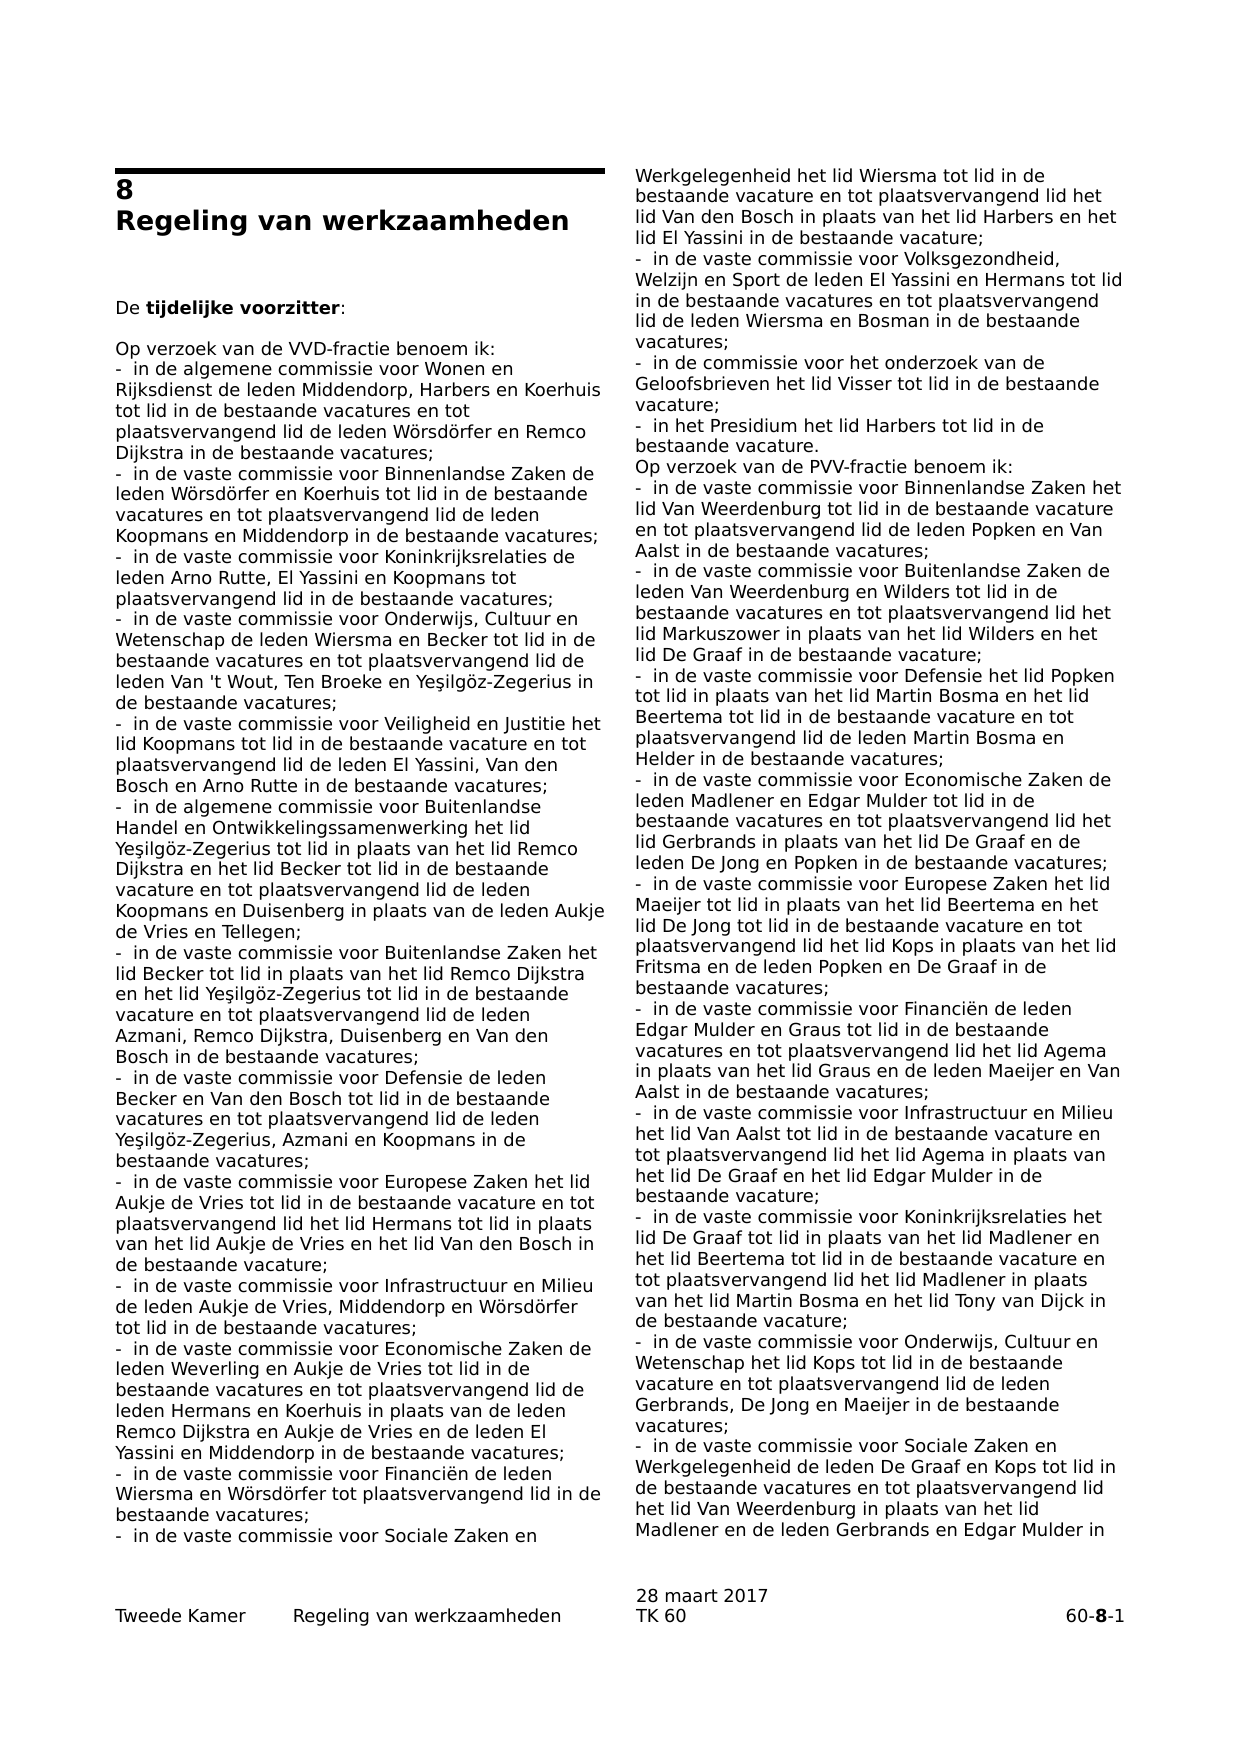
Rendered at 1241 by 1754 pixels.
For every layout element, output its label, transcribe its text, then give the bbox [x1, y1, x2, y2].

list in de vaste commissie voor Sociale Zaken en Werkgelegenheid de leden De Graaf en Kops tot lid in de bestaande vacatures en tot plaatsvervangend lid het lid Van Weerdenburg in plaats van het lid Madlener en de leden Gerbrands en Edgar Mulder in [635, 1436, 1125, 1540]
list in de vaste commissie voor Europese Zaken het lid Aukje de Vries tot lid in de bestaande vacature en tot plaatsvervangend lid het lid Hermans tot lid in plaats van het lid Aukje de Vries en het lid Van den Bosch in de bestaande vacature; [115, 1172, 605, 1276]
list in het Presidium het lid Harbers tot lid in de bestaande vacature. [635, 415, 1125, 457]
title 8 Regeling van werkzaamheden [115, 174, 605, 237]
list in de vaste commissie voor Onderwijs, Cultuur en Wetenschap de leden Wiersma en Becker tot lid in de bestaande vacatures en tot plaatsvervangend lid de leden Van 't Wout, Ten Broeke en Yeşilgöz-Zegerius in de bestaande vacatures; [115, 609, 605, 713]
list in de vaste commissie voor Infrastructuur en Milieu de leden Aukje de Vries, Middendorp en Wörsdörfer tot lid in de bestaande vacatures; [115, 1276, 605, 1338]
list in de vaste commissie voor Economische Zaken de leden Madlener en Edgar Mulder tot lid in de bestaande vacatures en tot plaatsvervangend lid het lid Gerbrands in plaats van het lid De Graaf en de leden De Jong en Popken in de bestaande vacatures; [635, 769, 1125, 874]
list in de vaste commissie voor Binnenlandse Zaken het lid Van Weerdenburg tot lid in de bestaande vacature en tot plaatsvervangend lid de leden Popken en Van Aalst in de bestaande vacatures; [635, 478, 1125, 561]
list in de vaste commissie voor Infrastructuur en Milieu het lid Van Aalst tot lid in de bestaande vacature en tot plaatsvervangend lid het lid Agema in plaats van het lid De Graaf en het lid Edgar Mulder in de bestaande vacature; [635, 1103, 1125, 1207]
list Werkgelegenheid het lid Wiersma tot lid in de bestaande vacature en tot plaatsvervangend lid het lid Van den Bosch in plaats van het lid Harbers en het lid El Yassini in de bestaande vacature; [635, 165, 1125, 249]
list in de vaste commissie voor Binnenlandse Zaken de leden Wörsdörfer en Koerhuis tot lid in de bestaande vacatures en tot plaatsvervangend lid de leden Koopmans en Middendorp in de bestaande vacatures; [115, 463, 605, 547]
list in de vaste commissie voor Koninkrijksrelaties de leden Arno Rutte, El Yassini en Koopmans tot plaatsvervangend lid in de bestaande vacatures; [115, 547, 605, 609]
list in de vaste commissie voor Volksgezondheid, Welzijn en Sport de leden El Yassini en Hermans tot lid in de bestaande vacatures en tot plaatsvervangend lid de leden Wiersma en Bosman in de bestaande vacatures; [635, 249, 1125, 353]
list in de vaste commissie voor Defensie de leden Becker en Van den Bosch tot lid in de bestaande vacatures en tot plaatsvervangend lid de leden Yeşilgöz-Zegerius, Azmani en Koopmans in de bestaande vacatures; [115, 1067, 605, 1172]
list in de vaste commissie voor Economische Zaken de leden Weverling en Aukje de Vries tot lid in de bestaande vacatures en tot plaatsvervangend lid de leden Hermans en Koerhuis in plaats van de leden Remco Dijkstra en Aukje de Vries en de leden El Yassini en Middendorp in de bestaande vacatures; [115, 1338, 605, 1463]
list in de vaste commissie voor Buitenlandse Zaken het lid Becker tot lid in plaats van het lid Remco Dijkstra en het lid Yeşilgöz-Zegerius tot lid in de bestaande vacature en tot plaatsvervangend lid de leden Azmani, Remco Dijkstra, Duisenberg en Van den Bosch in de bestaande vacatures; [115, 942, 605, 1067]
list in de vaste commissie voor Veiligheid en Justitie het lid Koopmans tot lid in de bestaande vacature en tot plaatsvervangend lid de leden El Yassini, Van den Bosch en Arno Rutte in de bestaande vacatures; [115, 713, 605, 797]
list in de vaste commissie voor Defensie het lid Popken tot lid in plaats van het lid Martin Bosma en het lid Beertema tot lid in de bestaande vacature en tot plaatsvervangend lid de leden Martin Bosma en Helder in de bestaande vacatures; [635, 665, 1125, 769]
list in de vaste commissie voor Europese Zaken het lid Maeijer tot lid in plaats van het lid Beertema en het lid De Jong tot lid in de bestaande vacature en tot plaatsvervangend lid het lid Kops in plaats van het lid Fritsma en de leden Popken en De Graaf in de bestaande vacatures; [635, 874, 1125, 999]
list in de vaste commissie voor Financiën de leden Wiersma en Wörsdörfer tot plaatsvervangend lid in de bestaande vacatures; [115, 1463, 605, 1526]
list in de algemene commissie voor Buitenlandse Handel en Ontwikkelingssamenwerking het lid Yeşilgöz-Zegerius tot lid in plaats van het lid Remco Dijkstra en het lid Becker tot lid in de bestaande vacature en tot plaatsvervangend lid de leden Koopmans en Duisenberg in plaats van de leden Aukje de Vries en Tellegen; [115, 797, 605, 942]
text Op verzoek van de VVD-fractie benoem ik: [115, 338, 605, 359]
list in de vaste commissie voor Koninkrijksrelaties het lid De Graaf tot lid in plaats van het lid Madlener en het lid Beertema tot lid in de bestaande vacature en tot plaatsvervangend lid het lid Madlener in plaats van het lid Martin Bosma en het lid Tony van Dijck in de bestaande vacature; [635, 1207, 1125, 1332]
text Op verzoek van de PVV-fractie benoem ik: [635, 457, 1125, 478]
list in de vaste commissie voor Sociale Zaken en [115, 1526, 605, 1547]
list in de vaste commissie voor Buitenlandse Zaken de leden Van Weerdenburg en Wilders tot lid in de bestaande vacatures en tot plaatsvervangend lid het lid Markuszower in plaats van het lid Wilders en het lid De Graaf in de bestaande vacature; [635, 561, 1125, 665]
list in de vaste commissie voor Financiën de leden Edgar Mulder en Graus tot lid in de bestaande vacatures en tot plaatsvervangend lid het lid Agema in plaats van het lid Graus en de leden Maeijer en Van Aalst in de bestaande vacatures; [635, 999, 1125, 1103]
text De tijdelijke voorzitter: [115, 298, 605, 318]
list in de vaste commissie voor Onderwijs, Cultuur en Wetenschap het lid Kops tot lid in de bestaande vacature en tot plaatsvervangend lid de leden Gerbrands, De Jong en Maeijer in de bestaande vacatures; [635, 1332, 1125, 1436]
list in de algemene commissie voor Wonen en Rijksdienst de leden Middendorp, Harbers en Koerhuis tot lid in de bestaande vacatures en tot plaatsvervangend lid de leden Wörsdörfer en Remco Dijkstra in de bestaande vacatures; [115, 359, 605, 463]
list in de commissie voor het onderzoek van de Geloofsbrieven het lid Visser tot lid in de bestaande vacature; [635, 353, 1125, 415]
